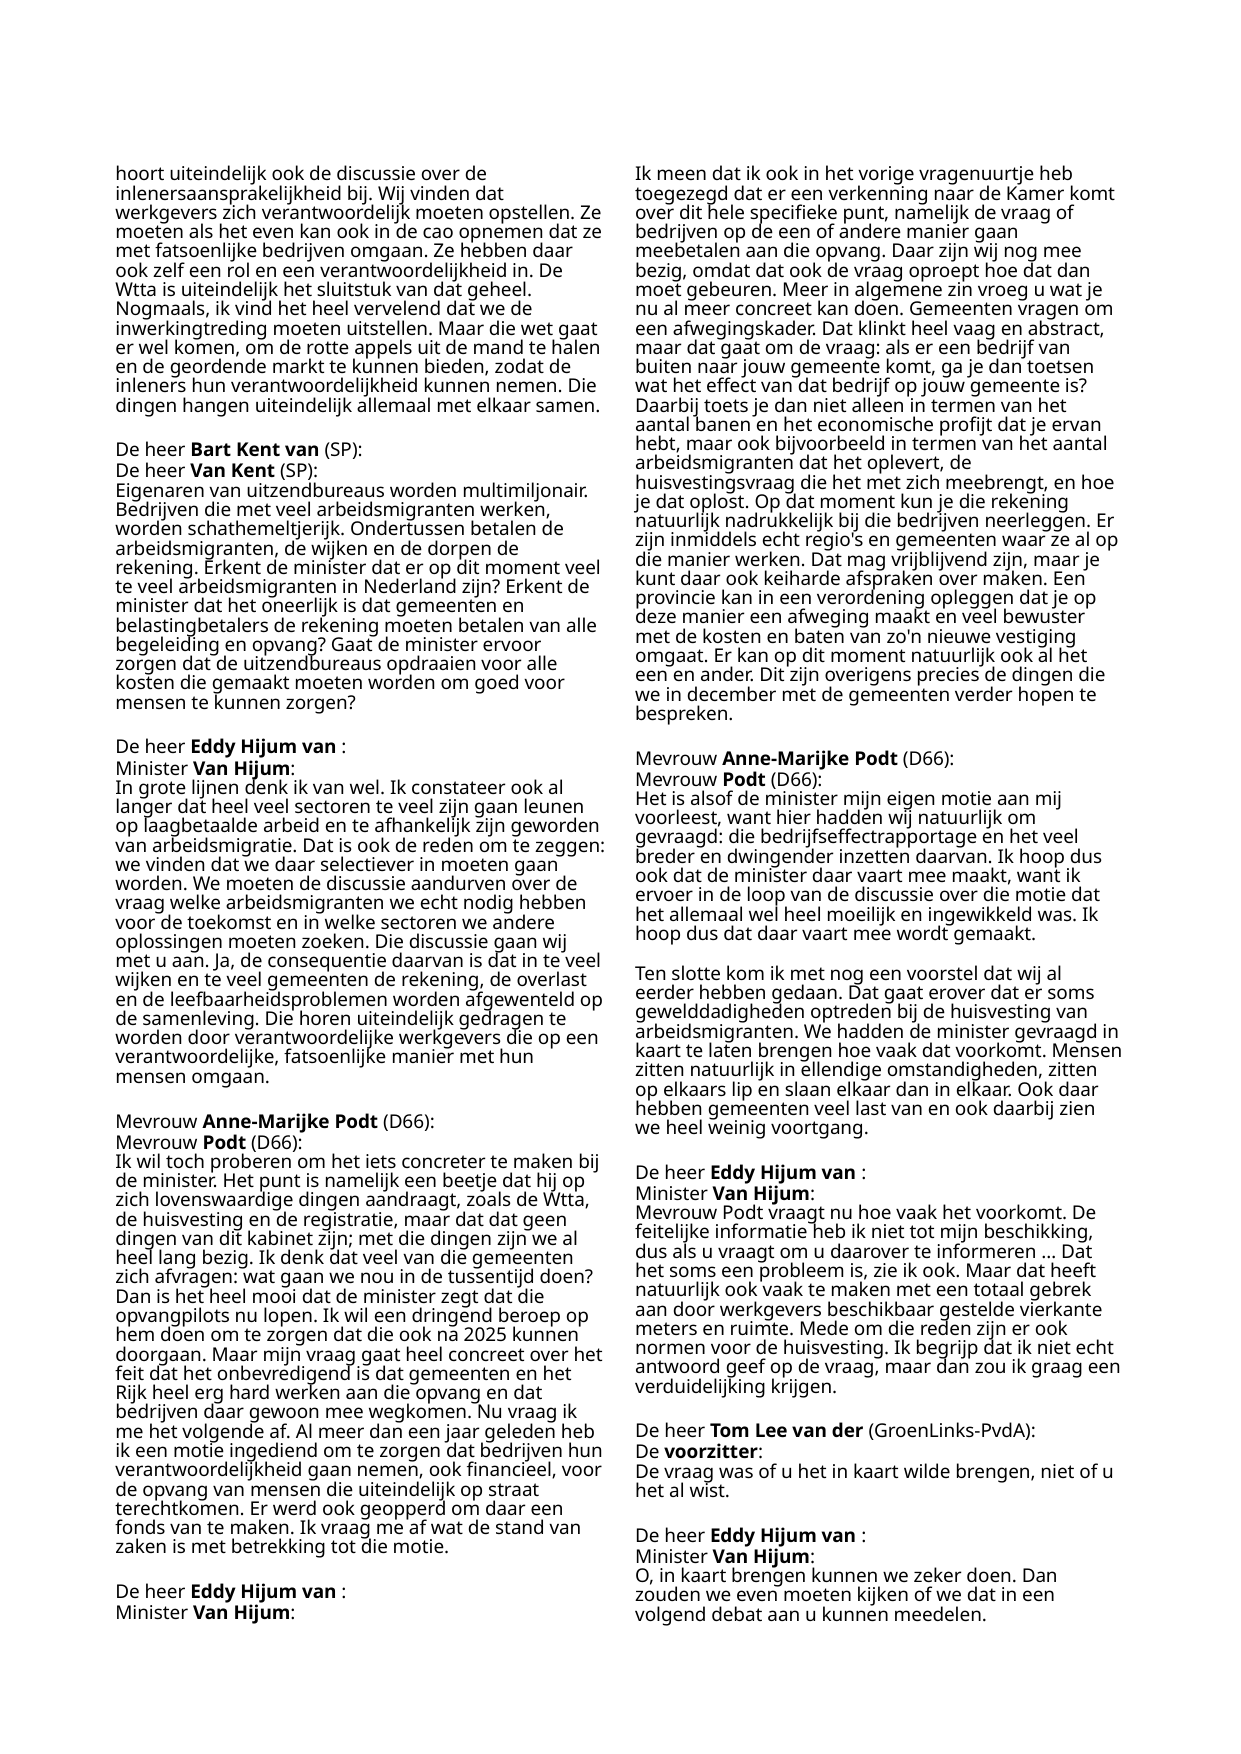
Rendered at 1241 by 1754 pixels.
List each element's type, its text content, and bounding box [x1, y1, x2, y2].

text Eigenaren van uitzendbureaus worden multimiljonair. Bedrijven die met veel arbeidsmigranten werken, worden schathemeltjerijk. Ondertussen betalen de arbeidsmigranten, de wijken en de dorpen de rekening. Erkent de minister dat er op dit moment veel te veel arbeidsmigranten in Nederland zijn? Erkent de minister dat het oneerlijk is dat gemeenten en belastingbetalers de rekening moeten betalen van alle begeleiding en opvang? Gaat de minister ervoor zorgen dat de uitzendbureaus opdraaien voor alle kosten die gemaakt moeten worden om goed voor mensen te kunnen zorgen? [115, 482, 605, 713]
text De heer Bart Kent van (SP): [115, 437, 605, 462]
text De vraag was of u het in kaart wilde brengen, niet of u het al wist. [635, 1463, 1125, 1501]
text hoort uiteindelijk ook de discussie over de inlenersaansprakelijkheid bij. Wij vinden dat werkgevers zich verantwoordelijk moeten opstellen. Ze moeten als het even kan ook in de cao opnemen dat ze met fatsoenlijke bedrijven omgaan. Ze hebben daar ook zelf een rol en een verantwoordelijkheid in. De Wtta is uiteindelijk het sluitstuk van dat geheel. Nogmaals, ik vind het heel vervelend dat we de inwerkingtreding moeten uitstellen. Maar die wet gaat er wel komen, om de rotte appels uit de mand te halen en de geordende markt te kunnen bieden, zodat de inleners hun verantwoordelijkheid kunnen nemen. Die dingen hangen uiteindelijk allemaal met elkaar samen. [115, 165, 605, 416]
text De heer Eddy Hijum van : [635, 1522, 1125, 1548]
text Het is alsof de minister mijn eigen motie aan mij voorleest, want hier hadden wij natuurlijk om gevraagd: die bedrijfseffectrapportage en het veel breder en dwingender inzetten daarvan. Ik hoop dus ook dat de minister daar vaart mee maakt, want ik ervoer in de loop van de discussie over die motie dat het allemaal wel heel moeilijk en ingewikkeld was. Ik hoop dus dat daar vaart mee wordt gemaakt. [635, 790, 1125, 944]
text Minister Van Hijum: [635, 1548, 1125, 1567]
text In grote lijnen denk ik van wel. Ik constateer ook al langer dat heel veel sectoren te veel zijn gaan leunen op laagbetaalde arbeid en te afhankelijk zijn geworden van arbeidsmigratie. Dat is ook de reden om te zeggen: we vinden dat we daar selectiever in moeten gaan worden. We moeten de discussie aandurven over de vraag welke arbeidsmigranten we echt nodig hebben voor de toekomst en in welke sectoren we andere oplossingen moeten zoeken. Die discussie gaan wij met u aan. Ja, de consequentie daarvan is dat in te veel wijken en te veel gemeenten de rekening, de overlast en de leefbaarheidsproblemen worden afgewenteld op de samenleving. Die horen uiteindelijk gedragen te worden door verantwoordelijke werkgevers die op een verantwoordelijke, fatsoenlijke manier met hun mensen omgaan. [115, 779, 605, 1087]
text Ten slotte kom ik met nog een voorstel dat wij al eerder hebben gedaan. Dat gaat erover dat er soms gewelddadigheden optreden bij de huisvesting van arbeidsmigranten. We hadden de minister gevraagd in kaart te laten brengen hoe vaak dat voorkomt. Mensen zitten natuurlijk in ellendige omstandigheden, zitten op elkaars lip en slaan elkaar dan in elkaar. Ook daar hebben gemeenten veel last van en ook daarbij zien we heel weinig voortgang. [635, 965, 1125, 1138]
text Mevrouw Podt (D66): [115, 1134, 605, 1153]
text De voorzitter: [635, 1443, 1125, 1463]
text Minister Van Hijum: [635, 1185, 1125, 1204]
text Mevrouw Podt vraagt nu hoe vaak het voorkomt. De feitelijke informatie heb ik niet tot mijn beschikking, dus als u vraagt om u daarover te informeren … Dat het soms een probleem is, zie ik ook. Maar dat heeft natuurlijk ook vaak te maken met een totaal gebrek aan door werkgevers beschikbaar gestelde vierkante meters en ruimte. Mede om die reden zijn er ook normen voor de huisvesting. Ik begrijp dat ik niet echt antwoord geef op de vraag, maar dan zou ik graag een verduidelijking krijgen. [635, 1204, 1125, 1397]
text De heer Van Kent (SP): [115, 462, 605, 482]
text Ik meen dat ik ook in het vorige vragenuurtje heb toegezegd dat er een verkenning naar de Kamer komt over dit hele specifieke punt, namelijk de vraag of bedrijven op de een of andere manier gaan meebetalen aan die opvang. Daar zijn wij nog mee bezig, omdat dat ook de vraag oproept hoe dat dan moet gebeuren. Meer in algemene zin vroeg u wat je nu al meer concreet kan doen. Gemeenten vragen om een afwegingskader. Dat klinkt heel vaag en abstract, maar dat gaat om de vraag: als er een bedrijf van buiten naar jouw gemeente komt, ga je dan toetsen wat het effect van dat bedrijf op jouw gemeente is? Daarbij toets je dan niet alleen in termen van het aantal banen en het economische profijt dat je ervan hebt, maar ook bijvoorbeeld in termen van het aantal arbeidsmigranten dat het oplevert, de huisvestingsvraag die het met zich meebrengt, en hoe je dat oplost. Op dat moment kun je die rekening natuurlijk nadrukkelijk bij die bedrijven neerleggen. Er zijn inmiddels echt regio's en gemeenten waar ze al op die manier werken. Dat mag vrijblijvend zijn, maar je kunt daar ook keiharde afspraken over maken. Een provincie kan in een verordening opleggen dat je op deze manier een afweging maakt en veel bewuster met de kosten en baten van zo'n nieuwe vestiging omgaat. Er kan op dit moment natuurlijk ook al het een en ander. Dit zijn overigens precies de dingen die we in december met de gemeenten verder hopen te bespreken. [635, 165, 1125, 724]
text De heer Tom Lee van der (GroenLinks-PvdA): [635, 1418, 1125, 1443]
text Minister Van Hijum: [115, 759, 605, 779]
text Mevrouw Anne-Marijke Podt (D66): [115, 1108, 605, 1134]
text Mevrouw Podt (D66): [635, 771, 1125, 790]
text De heer Eddy Hijum van : [115, 734, 605, 759]
text Minister Van Hijum: [115, 1604, 605, 1623]
text De heer Eddy Hijum van : [635, 1159, 1125, 1185]
text Mevrouw Anne-Marijke Podt (D66): [635, 745, 1125, 771]
text O, in kaart brengen kunnen we zeker doen. Dan zouden we even moeten kijken of we dat in een volgend debat aan u kunnen meedelen. [635, 1567, 1125, 1625]
text Ik wil toch proberen om het iets concreter te maken bij de minister. Het punt is namelijk een beetje dat hij op zich lovenswaardige dingen aandraagt, zoals de Wtta, de huisvesting en de registratie, maar dat dat geen dingen van dit kabinet zijn; met die dingen zijn we al heel lang bezig. Ik denk dat veel van die gemeenten zich afvragen: wat gaan we nou in de tussentijd doen? Dan is het heel mooi dat de minister zegt dat die opvangpilots nu lopen. Ik wil een dringend beroep op hem doen om te zorgen dat die ook na 2025 kunnen doorgaan. Maar mijn vraag gaat heel concreet over het feit dat het onbevredigend is dat gemeenten en het Rijk heel erg hard werken aan die opvang en dat bedrijven daar gewoon mee wegkomen. Nu vraag ik me het volgende af. Al meer dan een jaar geleden heb ik een motie ingediend om te zorgen dat bedrijven hun verantwoordelijkheid gaan nemen, ook financieel, voor de opvang van mensen die uiteindelijk op straat terechtkomen. Er werd ook geopperd om daar een fonds van te maken. Ik vraag me af wat de stand van zaken is met betrekking tot die motie. [115, 1153, 605, 1558]
text De heer Eddy Hijum van : [115, 1578, 605, 1604]
